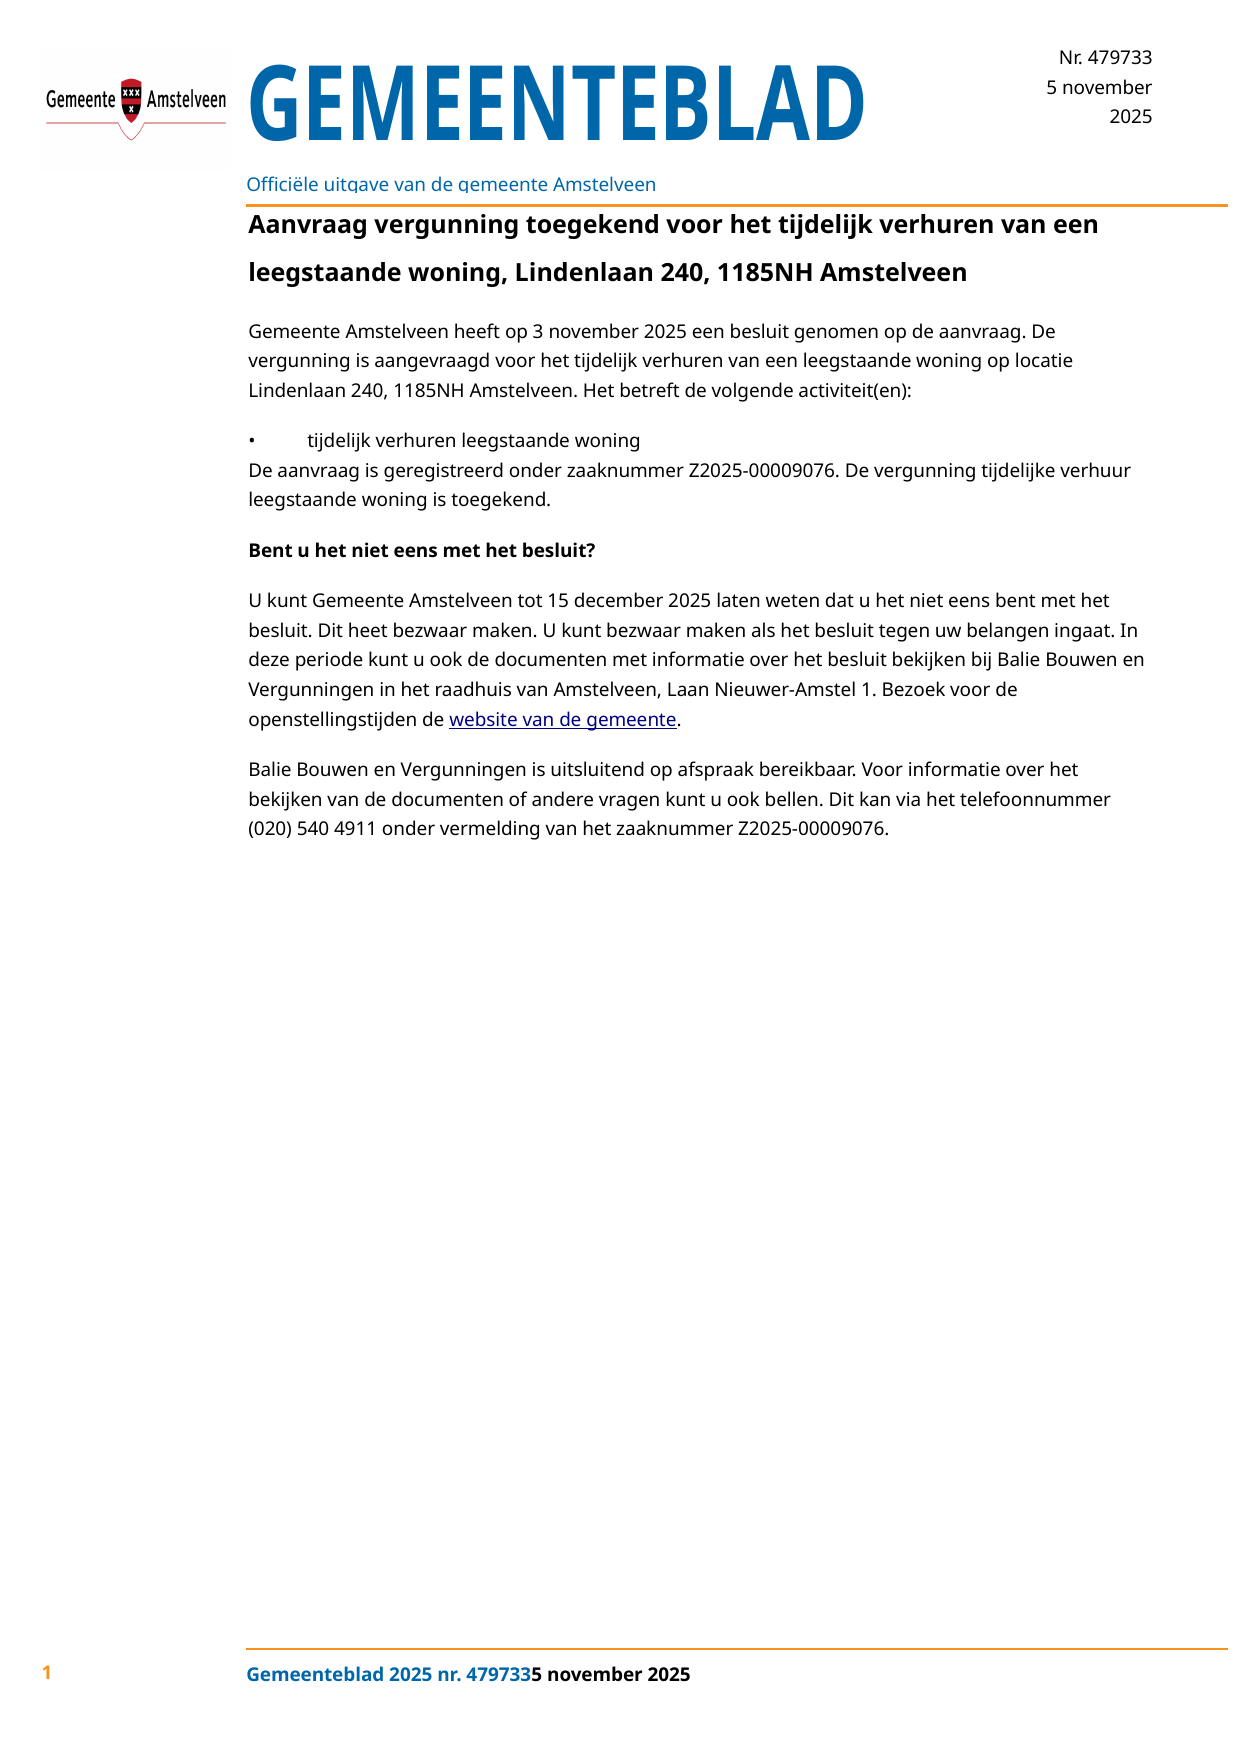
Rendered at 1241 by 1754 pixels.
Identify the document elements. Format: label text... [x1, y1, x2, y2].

text Balie Bouwen en Vergunningen is uitsluitend op afspraak bereikbaar. Voor informatie over het bekijken van de documenten of andere vragen kunt u ook bellen. Dit kan via het telefoonnummer (020) 540 4911 onder vermelding van het zaaknummer Z2025-00009076. [248, 756, 1152, 841]
text Gemeente Amstelveen heeft op 3 november 2025 een besluit genomen op de aanvraag. De vergunning is aangevraagd voor het tijdelijk verhuren van een leegstaande woning op locatie Lindenlaan 240, 1185NH Amstelveen. Het betreft de volgende activiteit(en): [248, 318, 1152, 403]
text De aanvraag is geregistreerd onder zaaknummer Z2025-00009076. De vergunning tijdelijke verhuur leegstaande woning is toegekend. [248, 457, 1152, 512]
list tijdelijk verhuren leegstaande woning [248, 427, 1152, 453]
text U kunt Gemeente Amstelveen tot 15 december 2025 laten weten dat u het niet eens bent met het besluit. Dit heet bezwaar maken. U kunt bezwaar maken als het besluit tegen uw belangen ingaat. In deze periode kunt u ook de documenten met informatie over het besluit bekijken bij Balie Bouwen en Vergunningen in het raadhuis van Amstelveen, Laan Nieuwer-Amstel 1. Bezoek voor de openstellingstijden de website van de gemeente. [248, 587, 1152, 732]
text Bent u het niet eens met het besluit? [248, 537, 1152, 563]
text Aanvraag vergunning toegekend voor het tijdelijk verhuren van een leegstaande woning, Lindenlaan 240, 1185NH Amstelveen [248, 207, 1152, 288]
picture [41, 47, 231, 172]
